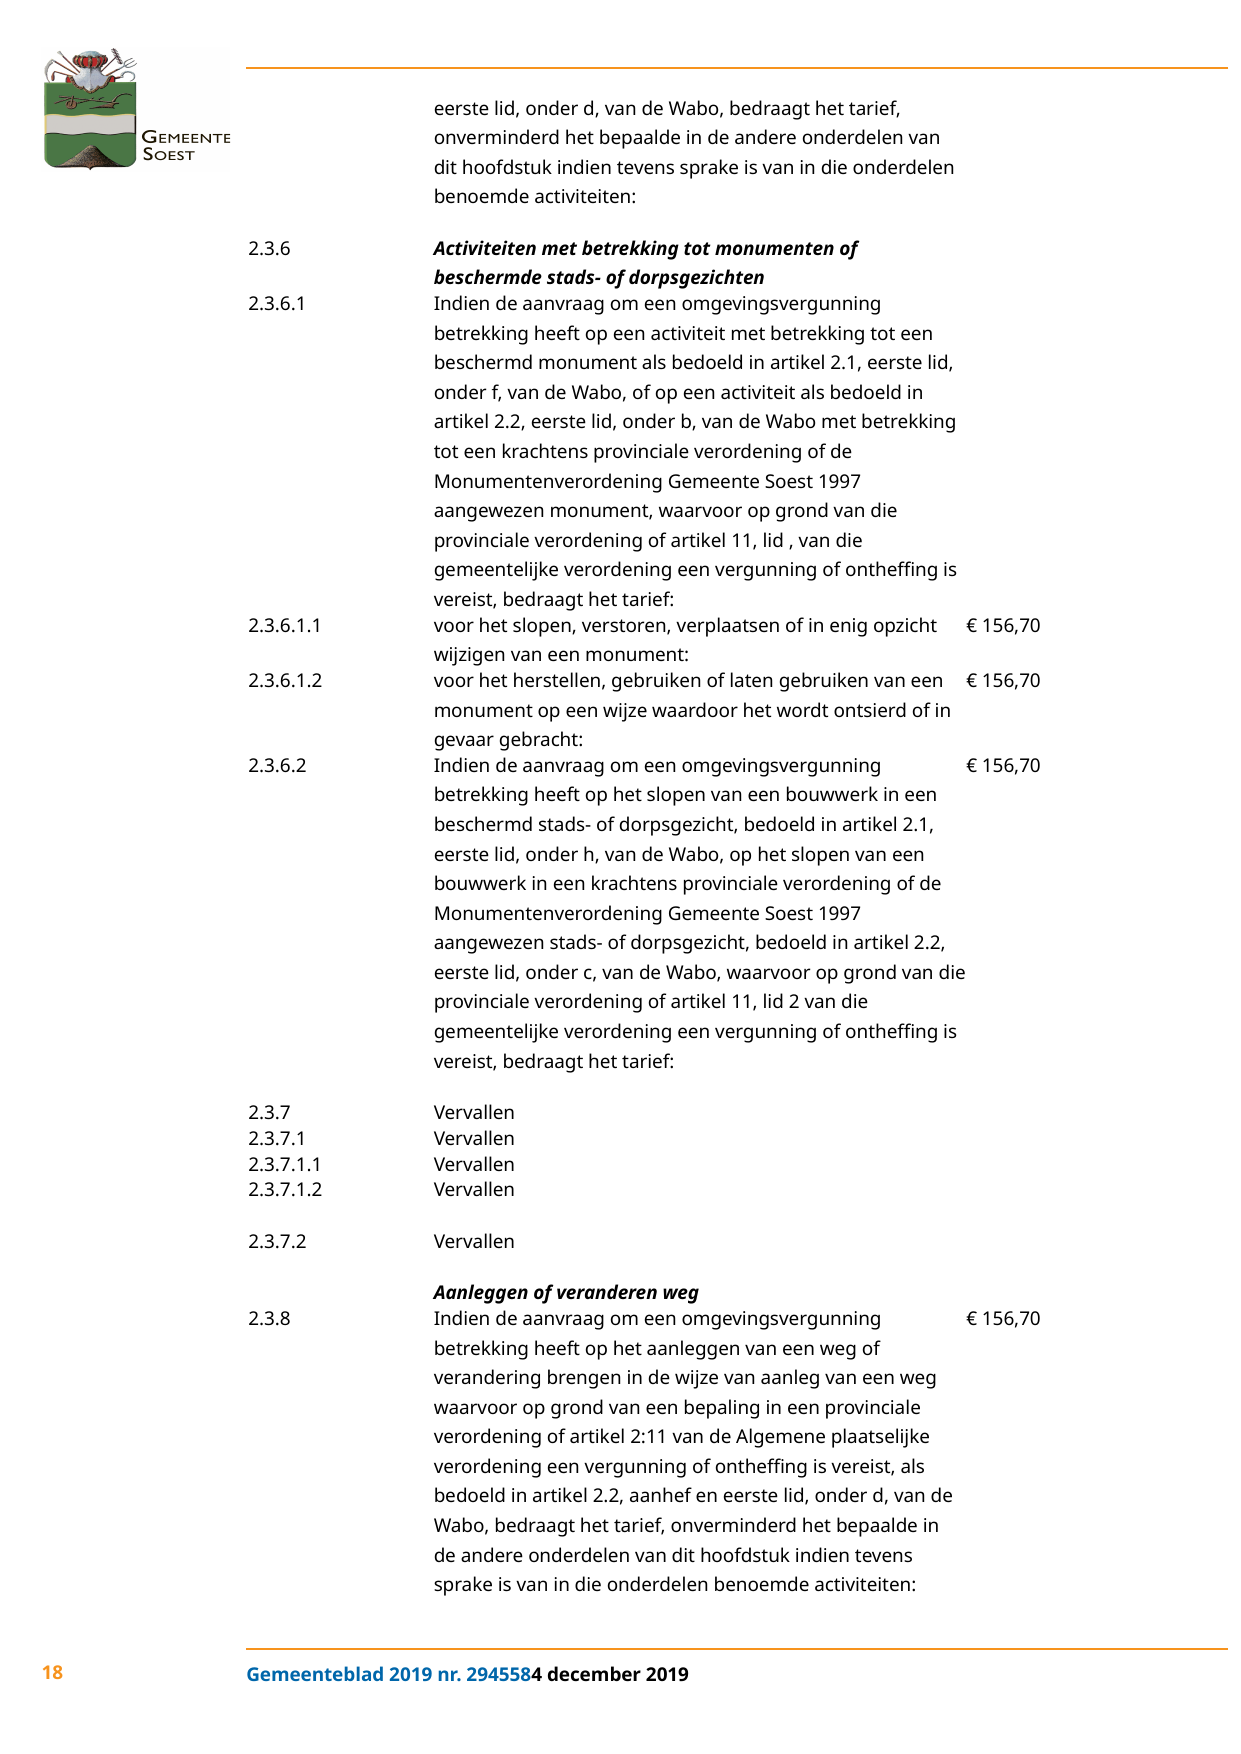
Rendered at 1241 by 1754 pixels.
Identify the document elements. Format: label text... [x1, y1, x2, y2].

table_cell € 156,70 [966, 612, 1152, 667]
table_cell € 156,70 [966, 667, 1152, 752]
table_cell [966, 1280, 1152, 1305]
table_cell 2.3.7 [248, 1099, 433, 1125]
table_cell [434, 1254, 966, 1279]
table_cell € 156,70 [966, 1305, 1152, 1597]
table_cell [966, 1125, 1152, 1151]
table_cell 2.3.7.1.1 [248, 1151, 433, 1177]
table_cell 2.3.6 [248, 235, 433, 290]
table_cell Indien de aanvraag om een omgevingsvergunning betrekking heeft op het slopen van een bouwwerk in een beschermd stads- of dorpsgezicht, bedoeld in artikel 2.1, eerste lid, onder h, van de Wabo, op het slopen van een bouwwerk in een krachtens provinciale verordening of de Monumentenverordening Gemeente Soest 1997 aangewezen stads- of dorpsgezicht, bedoeld in artikel 2.2, eerste lid, onder c, van de Wabo, waarvoor op grond van die provinciale verordening of artikel 11, lid 2 van die gemeentelijke verordening een vergunning of ontheffing is vereist, bedraagt het tarief: [434, 752, 966, 1074]
table_cell Vervallen [434, 1151, 966, 1177]
table_cell Aanleggen of veranderen weg [434, 1280, 966, 1305]
table_cell Indien de aanvraag om een omgevingsvergunning betrekking heeft op het aanleggen van een weg of verandering brengen in de wijze van aanleg van een weg waarvoor op grond van een bepaling in een provinciale verordening of artikel 2:11 van de Algemene plaatselijke verordening een vergunning of ontheffing is vereist, als bedoeld in artikel 2.2, aanhef en eerste lid, onder d, van de Wabo, bedraagt het tarief, onverminderd het bepaalde in de andere onderdelen van dit hoofdstuk indien tevens sprake is van in die onderdelen benoemde activiteiten: [434, 1305, 966, 1597]
table_cell eerste lid, onder d, van de Wabo, bedraagt het tarief, onverminderd het bepaalde in de andere onderdelen van dit hoofdstuk indien tevens sprake is van in die onderdelen benoemde activiteiten: [434, 95, 966, 209]
table_cell [434, 1202, 966, 1228]
table_cell [966, 209, 1152, 235]
table_cell 2.3.8 [248, 1305, 433, 1597]
table_cell [966, 1177, 1152, 1202]
table_cell [966, 1151, 1152, 1177]
table_cell € 156,70 [966, 752, 1152, 1074]
table_cell [966, 1228, 1152, 1254]
table_cell 2.3.6.1.2 [248, 667, 433, 752]
table_cell [434, 209, 966, 235]
table_cell Vervallen [434, 1125, 966, 1151]
table_cell [966, 235, 1152, 290]
table_cell Activiteiten met betrekking tot monumenten of beschermde stads- of dorpsgezichten [434, 235, 966, 290]
table_cell [966, 1254, 1152, 1279]
table_cell [966, 1099, 1152, 1125]
table_cell [966, 1074, 1152, 1099]
table_cell [248, 95, 433, 209]
table_cell [248, 1074, 433, 1099]
table_cell [248, 209, 433, 235]
table_cell [966, 95, 1152, 209]
table_cell voor het herstellen, gebruiken of laten gebruiken van een monument op een wijze waardoor het wordt ontsierd of in gevaar gebracht: [434, 667, 966, 752]
table_cell voor het slopen, verstoren, verplaatsen of in enig opzicht wijzigen van een monument: [434, 612, 966, 667]
table_cell [966, 290, 1152, 612]
table_cell 2.3.6.1.1 [248, 612, 433, 667]
table_cell [248, 1254, 433, 1279]
table_cell Indien de aanvraag om een omgevingsvergunning betrekking heeft op een activiteit met betrekking tot een beschermd monument als bedoeld in artikel 2.1, eerste lid, onder f, van de Wabo, of op een activiteit als bedoeld in artikel 2.2, eerste lid, onder b, van de Wabo met betrekking tot een krachtens provinciale verordening of de Monumentenverordening Gemeente Soest 1997 aangewezen monument, waarvoor op grond van die provinciale verordening of artikel 11, lid , van die gemeentelijke verordening een vergunning of ontheffing is vereist, bedraagt het tarief: [434, 290, 966, 612]
table_cell Vervallen [434, 1228, 966, 1254]
table_cell 2.3.7.1.2 [248, 1177, 433, 1202]
table_cell [248, 1280, 433, 1305]
table_cell [966, 1202, 1152, 1228]
table_cell 2.3.6.1 [248, 290, 433, 612]
table_cell Vervallen [434, 1099, 966, 1125]
table_cell 2.3.7.1 [248, 1125, 433, 1151]
table_cell 2.3.6.2 [248, 752, 433, 1074]
table_cell [248, 1202, 433, 1228]
table_cell 2.3.7.2 [248, 1228, 433, 1254]
picture [41, 47, 231, 172]
table_cell [434, 1074, 966, 1099]
table_cell Vervallen [434, 1177, 966, 1202]
